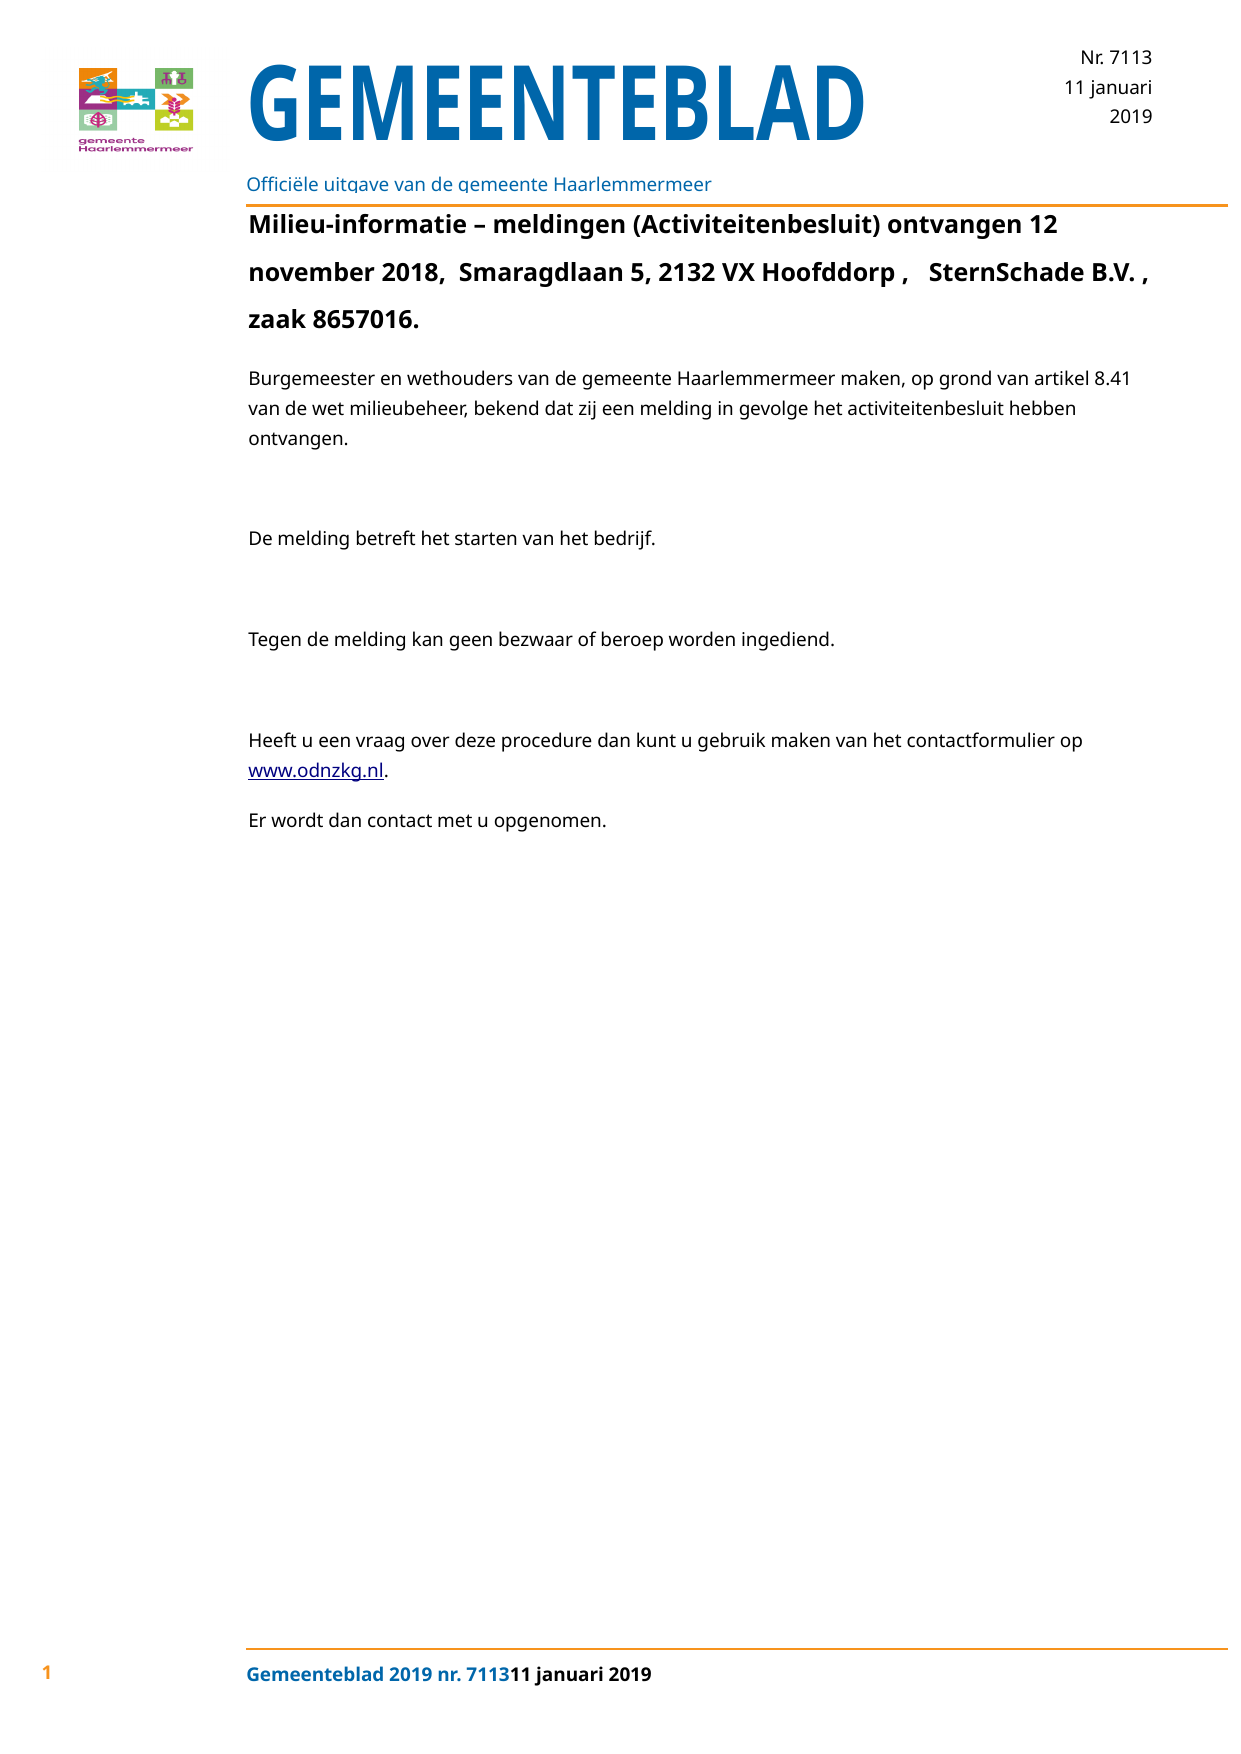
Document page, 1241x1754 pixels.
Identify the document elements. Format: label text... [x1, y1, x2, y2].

text De melding betreft het starten van het bedrijf. [248, 526, 1152, 551]
text Milieu-informatie – meldingen (Activiteitenbesluit) ontvangen 12 november 2018, Smaragdlaan 5, 2132 VX Hoofddorp , SternSchade B.V. , zaak 8657016. [248, 207, 1152, 336]
text Tegen de melding kan geen bezwaar of beroep worden ingediend. [248, 626, 1152, 652]
picture [41, 47, 231, 172]
text Heeft u een vraag over deze procedure dan kunt u gebruik maken van het contactformulier op www.odnzkg.nl. [248, 727, 1152, 782]
text Burgemeester en wethouders van de gemeente Haarlemmermeer maken, op grond van artikel 8.41 van de wet milieubeheer, bekend dat zij een melding in gevolge het activiteitenbesluit hebben ontvangen. [248, 366, 1152, 450]
text Er wordt dan contact met u opgenomen. [248, 807, 1152, 833]
